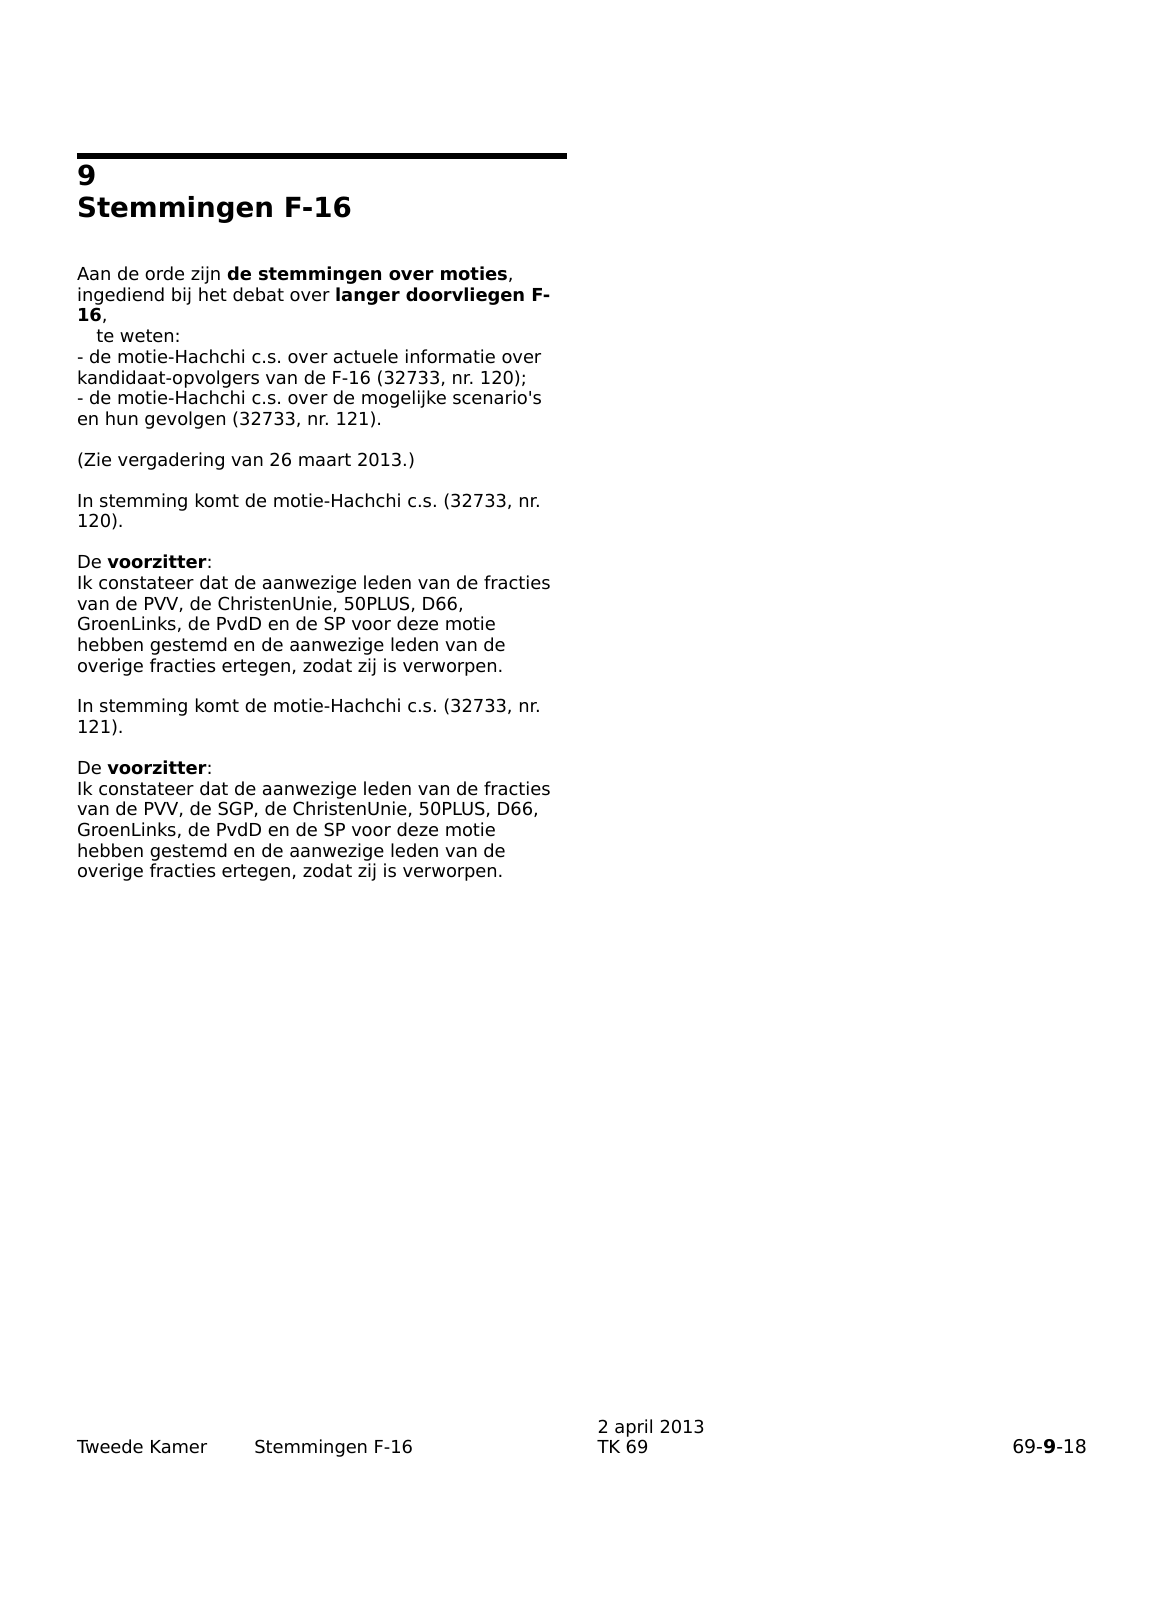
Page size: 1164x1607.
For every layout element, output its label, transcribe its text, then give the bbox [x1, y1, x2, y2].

text Aan de orde zijn de stemmingen over moties, ingediend bij het debat over langer doorvliegen F-16, [77, 264, 567, 326]
text Ik constateer dat de aanwezige leden van de fracties van de PVV, de SGP, de ChristenUnie, 50PLUS, D66, GroenLinks, de PvdD en de SP voor deze motie hebben gestemd en de aanwezige leden van de overige fracties ertegen, zodat zij is verworpen. [77, 778, 567, 882]
text In stemming komt de motie-Hachchi c.s. (32733, nr. 120). [77, 490, 567, 532]
title 9 Stemmingen F-16 [77, 159, 567, 224]
text (Zie vergadering van 26 maart 2013.) [77, 450, 567, 470]
text Ik constateer dat de aanwezige leden van de fracties van de PVV, de ChristenUnie, 50PLUS, D66, GroenLinks, de PvdD en de SP voor deze motie hebben gestemd en de aanwezige leden van de overige fracties ertegen, zodat zij is verworpen. [77, 573, 567, 676]
text - de motie-Hachchi c.s. over de mogelijke scenario's en hun gevolgen (32733, nr. 121). [77, 388, 567, 430]
text In stemming komt de motie-Hachchi c.s. (32733, nr. 121). [77, 696, 567, 738]
text De voorzitter: [77, 552, 567, 573]
text - de motie-Hachchi c.s. over actuele informatie over kandidaat-opvolgers van de F-16 (32733, nr. 120); [77, 347, 567, 388]
text te weten: [77, 326, 567, 347]
text De voorzitter: [77, 758, 567, 778]
